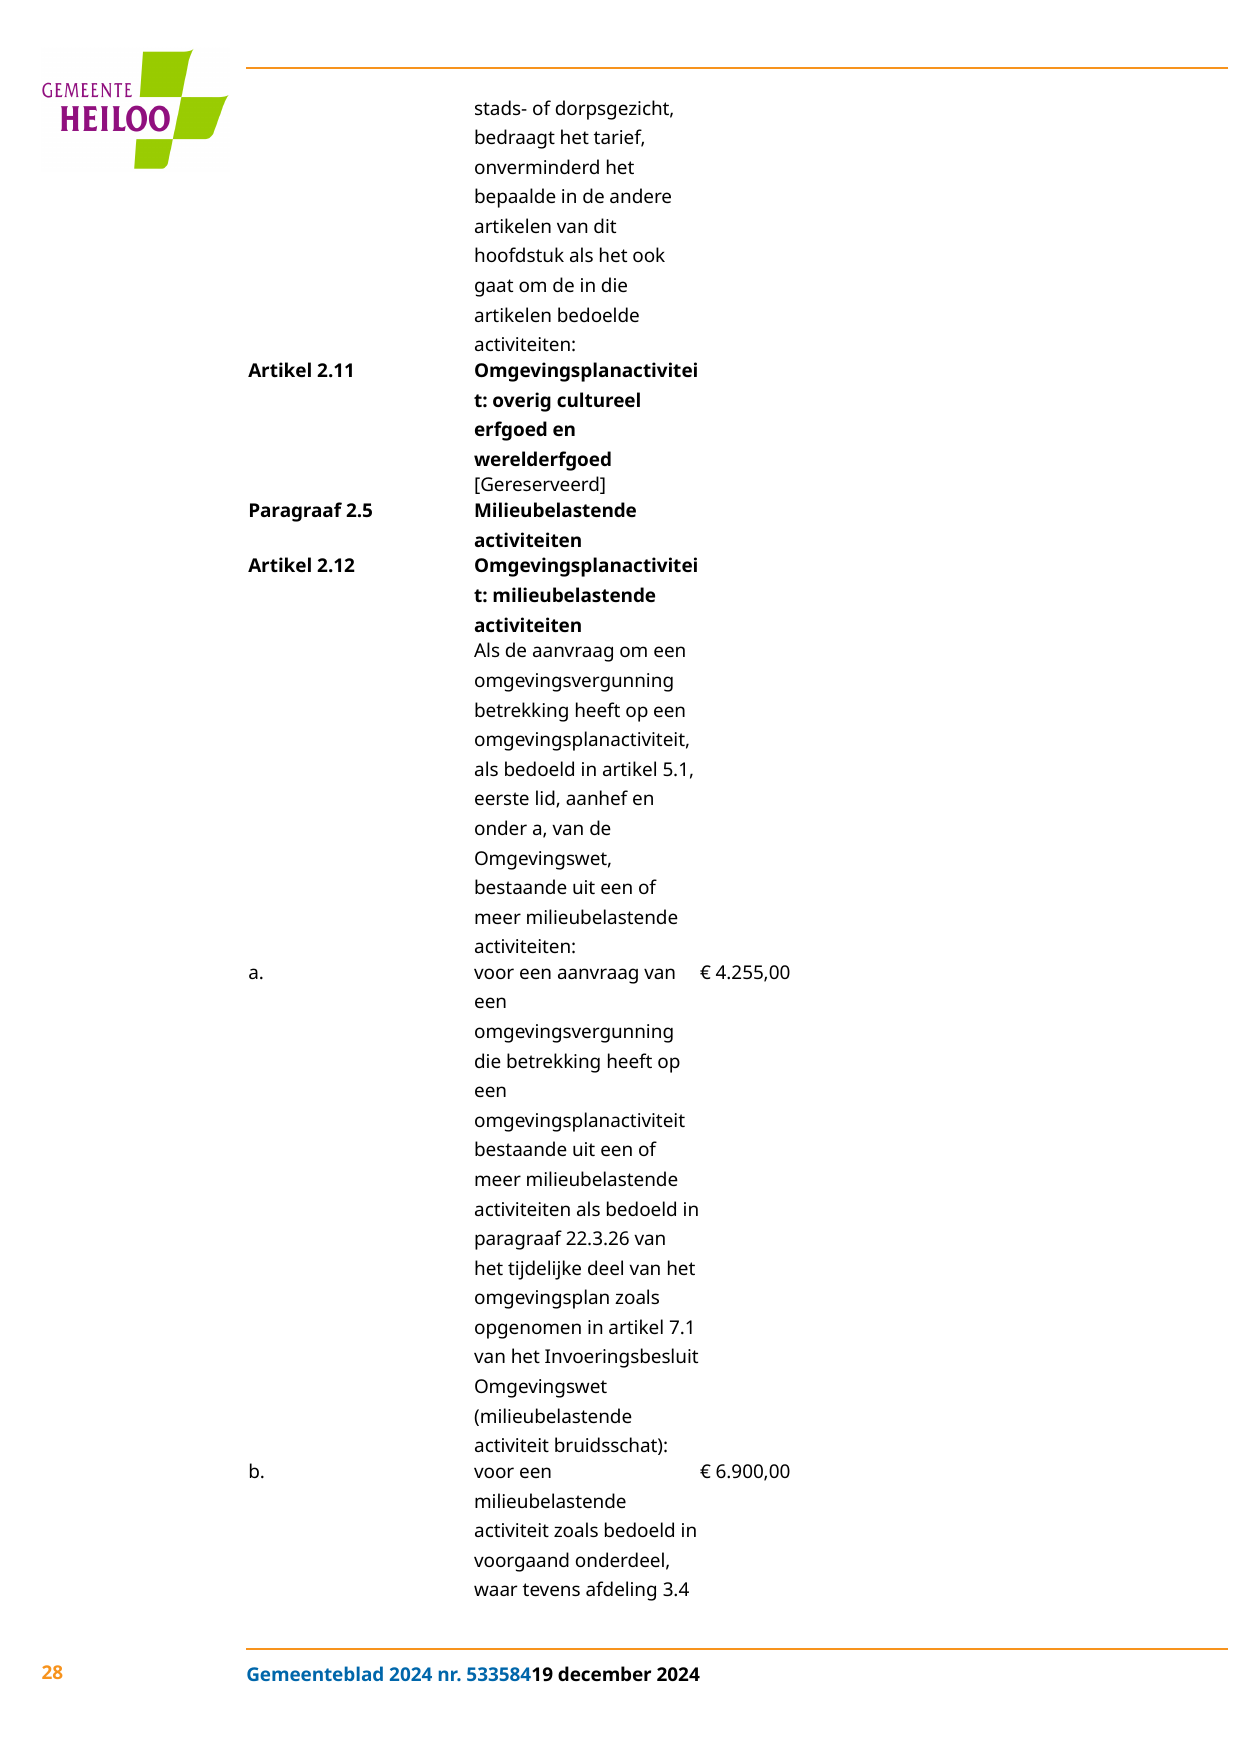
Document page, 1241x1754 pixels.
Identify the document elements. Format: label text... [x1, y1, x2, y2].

table_cell [700, 498, 1152, 553]
table_cell [700, 95, 1152, 357]
table_cell Omgevingsplanactiviteit: overig cultureel erfgoed en werelderfgoed [474, 357, 700, 472]
table_cell [Gereserveerd] [474, 472, 700, 497]
table_cell b. [248, 1458, 474, 1602]
picture [41, 47, 231, 172]
table_cell Omgevingsplanactiviteit: milieubelastende activiteiten [474, 553, 700, 638]
table_cell [700, 472, 1152, 497]
table_cell Paragraaf 2.5 [248, 498, 474, 553]
table_cell [248, 638, 474, 959]
table_cell [248, 95, 474, 357]
table_cell € 4.255,00 [700, 959, 1152, 1458]
table_cell Als de aanvraag om een omgevingsvergunning betrekking heeft op een omgevingsplanactiviteit, als bedoeld in artikel 5.1, eerste lid, aanhef en onder a, van de Omgevingswet, bestaande uit een of meer milieubelastende activiteiten: [474, 638, 700, 959]
table_cell voor een aanvraag van een omgevingsvergunning die betrekking heeft op een omgevingsplanactiviteit bestaande uit een of meer milieubelastende activiteiten als bedoeld in paragraaf 22.3.26 van het tijdelijke deel van het omgevingsplan zoals opgenomen in artikel 7.1 van het Invoeringsbesluit Omgevingswet (milieubelastende activiteit bruidsschat): [474, 959, 700, 1458]
table_cell [700, 357, 1152, 472]
table_cell Milieubelastende activiteiten [474, 498, 700, 553]
table_cell voor een milieubelastende activiteit zoals bedoeld in voorgaand onderdeel, waar tevens afdeling 3.4 [474, 1458, 700, 1602]
table_cell Artikel 2.11 [248, 357, 474, 472]
table_cell [700, 553, 1152, 638]
table_cell Artikel 2.12 [248, 553, 474, 638]
table_cell a. [248, 959, 474, 1458]
table_cell [248, 472, 474, 497]
table_cell [700, 638, 1152, 959]
table_cell € 6.900,00 [700, 1458, 1152, 1602]
table_cell stads- of dorpsgezicht, bedraagt het tarief, onverminderd het bepaalde in de andere artikelen van dit hoofdstuk als het ook gaat om de in die artikelen bedoelde activiteiten: [474, 95, 700, 357]
